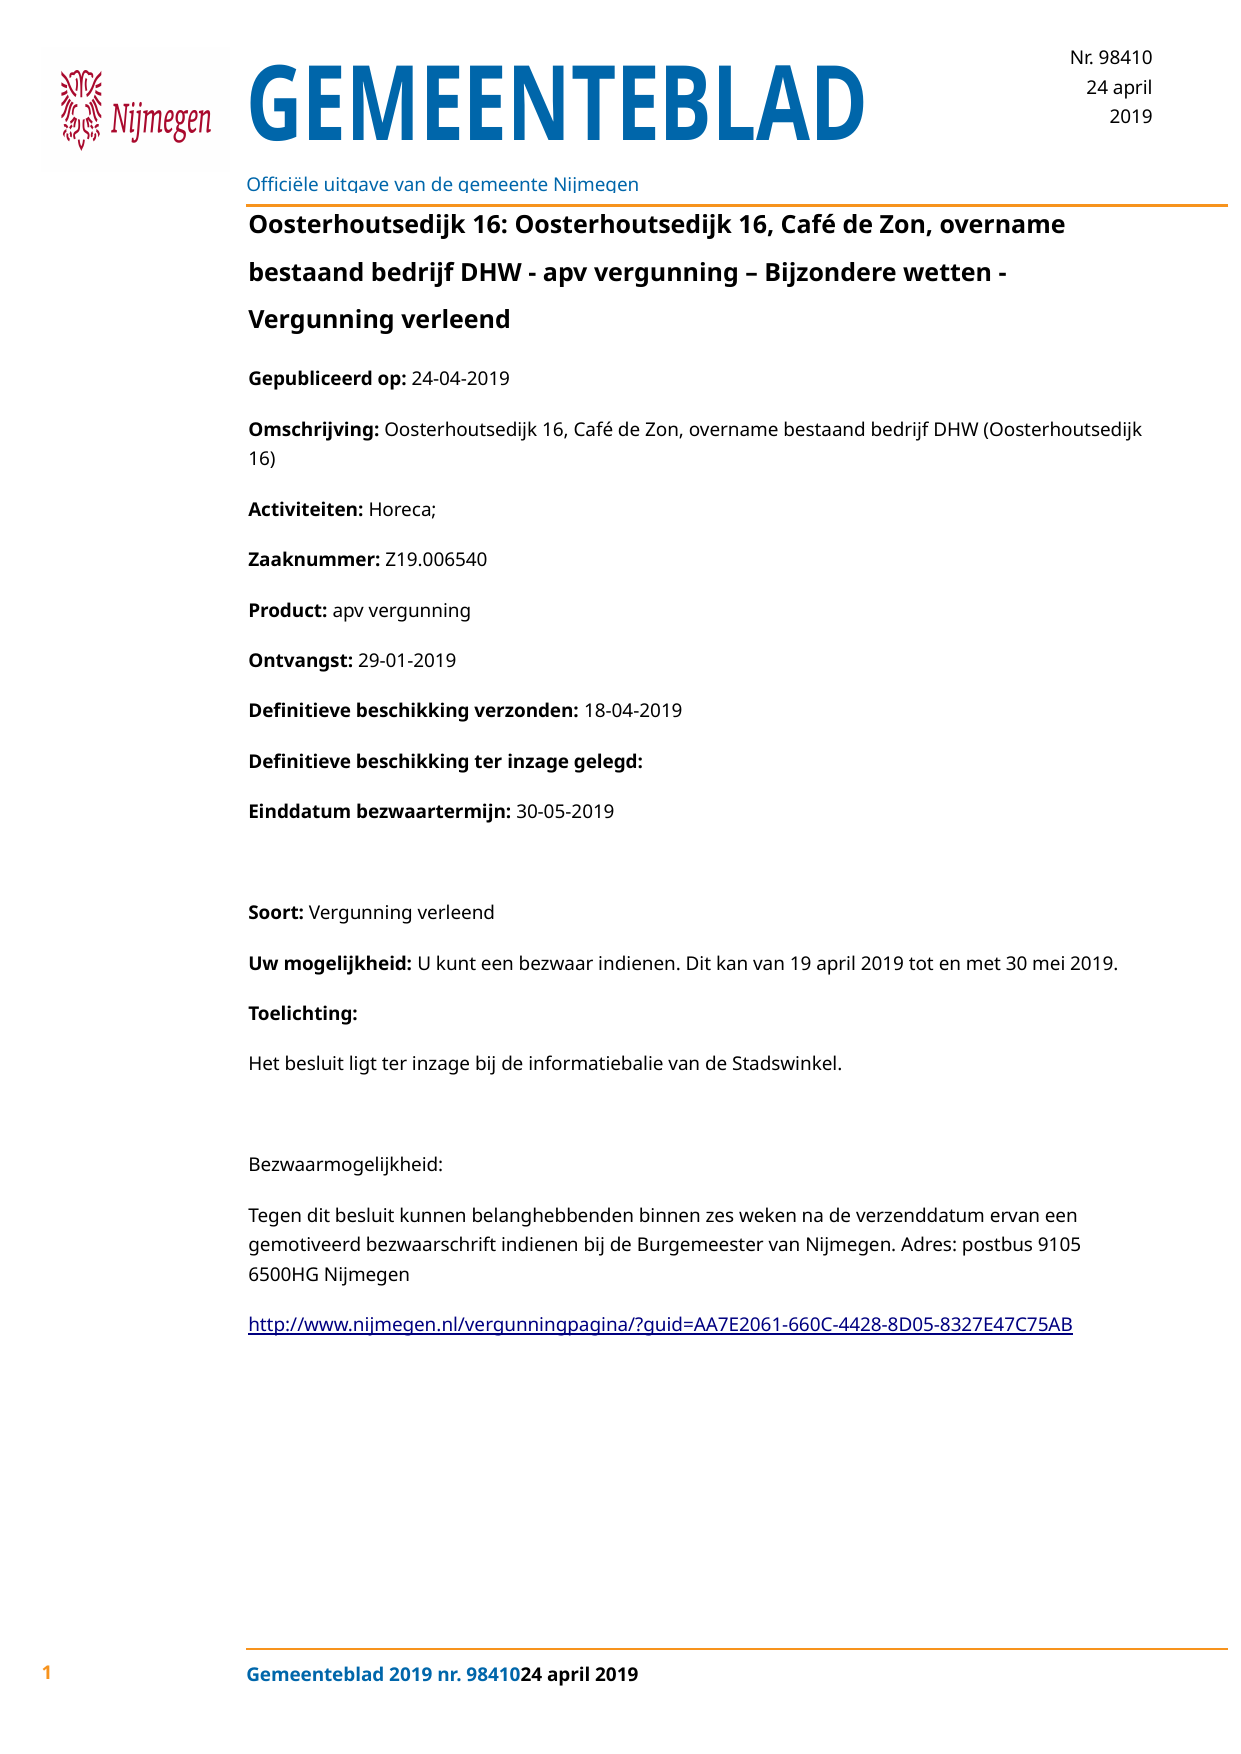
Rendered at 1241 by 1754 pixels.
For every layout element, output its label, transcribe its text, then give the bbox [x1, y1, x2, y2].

text Gepubliceerd op: 24-04-2019 [248, 366, 1152, 391]
picture [41, 47, 231, 172]
text Bezwaarmogelijkheid: [248, 1151, 1152, 1177]
text Product: apv vergunning [248, 597, 1152, 622]
text Ontvangst: 29-01-2019 [248, 647, 1152, 673]
text Definitieve beschikking verzonden: 18-04-2019 [248, 698, 1152, 723]
text Activiteiten: Horeca; [248, 496, 1152, 522]
text Uw mogelijkheid: U kunt een bezwaar indienen. Dit kan van 19 april 2019 tot en met 30 mei 2019. [248, 950, 1152, 975]
text Zaaknummer: Z19.006540 [248, 546, 1152, 572]
text Einddatum bezwaartermijn: 30-05-2019 [248, 798, 1152, 824]
text Omschrijving: Oosterhoutsedijk 16, Café de Zon, overname bestaand bedrijf DHW (Oosterhoutsedijk 16) [248, 416, 1152, 471]
text Het besluit ligt ter inzage bij de informatiebalie van de Stadswinkel. [248, 1051, 1152, 1076]
text http://www.nijmegen.nl/vergunningpagina/?guid=AA7E2061-660C-4428-8D05-8327E47C75AB [248, 1311, 1152, 1337]
text Toelichting: [248, 1000, 1152, 1026]
text Tegen dit besluit kunnen belanghebbenden binnen zes weken na de verzenddatum ervan een gemotiveerd bezwaarschrift indienen bij de Burgemeester van Nijmegen. Adres: postbus 9105 6500HG Nijmegen [248, 1202, 1152, 1287]
text Oosterhoutsedijk 16: Oosterhoutsedijk 16, Café de Zon, overname bestaand bedrijf DHW - apv vergunning – Bijzondere wetten - Vergunning verleend [248, 207, 1152, 336]
text Soort: Vergunning verleend [248, 899, 1152, 925]
text Definitieve beschikking ter inzage gelegd: [248, 748, 1152, 774]
